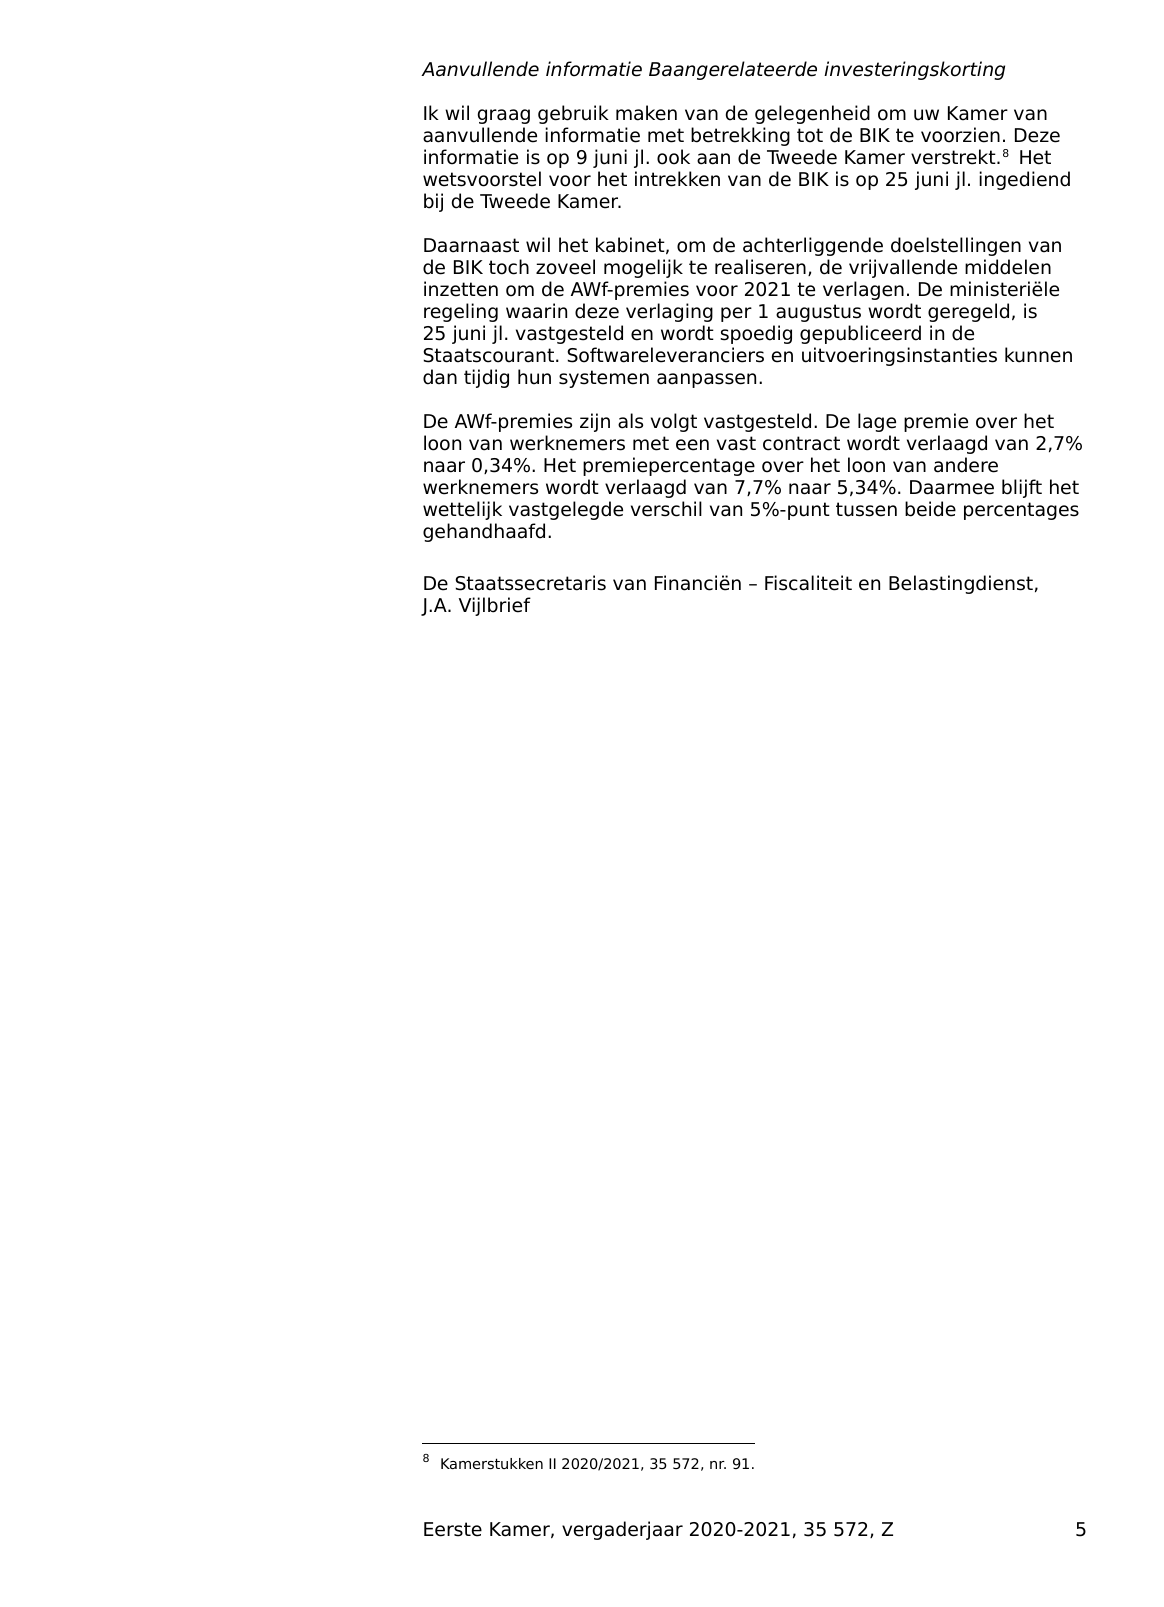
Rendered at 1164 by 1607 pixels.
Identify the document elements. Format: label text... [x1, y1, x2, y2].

text Daarnaast wil het kabinet, om de achterliggende doelstellingen van de BIK toch zoveel mogelijk te realiseren, de vrijvallende middelen inzetten om de AWf-premies voor 2021 te verlagen. De ministeriële regeling waarin deze verlaging per 1 augustus wordt geregeld, is 25 juni jl. vastgesteld en wordt spoedig gepubliceerd in de Staatscourant. Softwareleveranciers en uitvoeringsinstanties kunnen dan tijdig hun systemen aanpassen. [422, 235, 1087, 389]
text Ik wil graag gebruik maken van de gelegenheid om uw Kamer van aanvullende informatie met betrekking tot de BIK te voorzien. Deze informatie is op 9 juni jl. ook aan de Tweede Kamer verstrekt. Het wetsvoorstel voor het intrekken van de BIK is op 25 juni jl. ingediend bij de Tweede Kamer. [422, 103, 1087, 213]
subtitle Aanvullende informatie Baangerelateerde investeringskorting [422, 59, 1087, 81]
text De AWf-premies zijn als volgt vastgesteld. De lage premie over het loon van werknemers met een vast contract wordt verlaagd van 2,7% naar 0,34%. Het premiepercentage over het loon van andere werknemers wordt verlaagd van 7,7% naar 5,34%. Daarmee blijft het wettelijk vastgelegde verschil van 5%-punt tussen beide percentages gehandhaafd. [422, 411, 1087, 543]
text De Staatssecretaris van Financiën – Fiscaliteit en Belastingdienst, J.A. Vijlbrief [422, 573, 1087, 617]
text Kamerstukken II 2020/2021, 35 572, nr. 91. [422, 1452, 1087, 1474]
